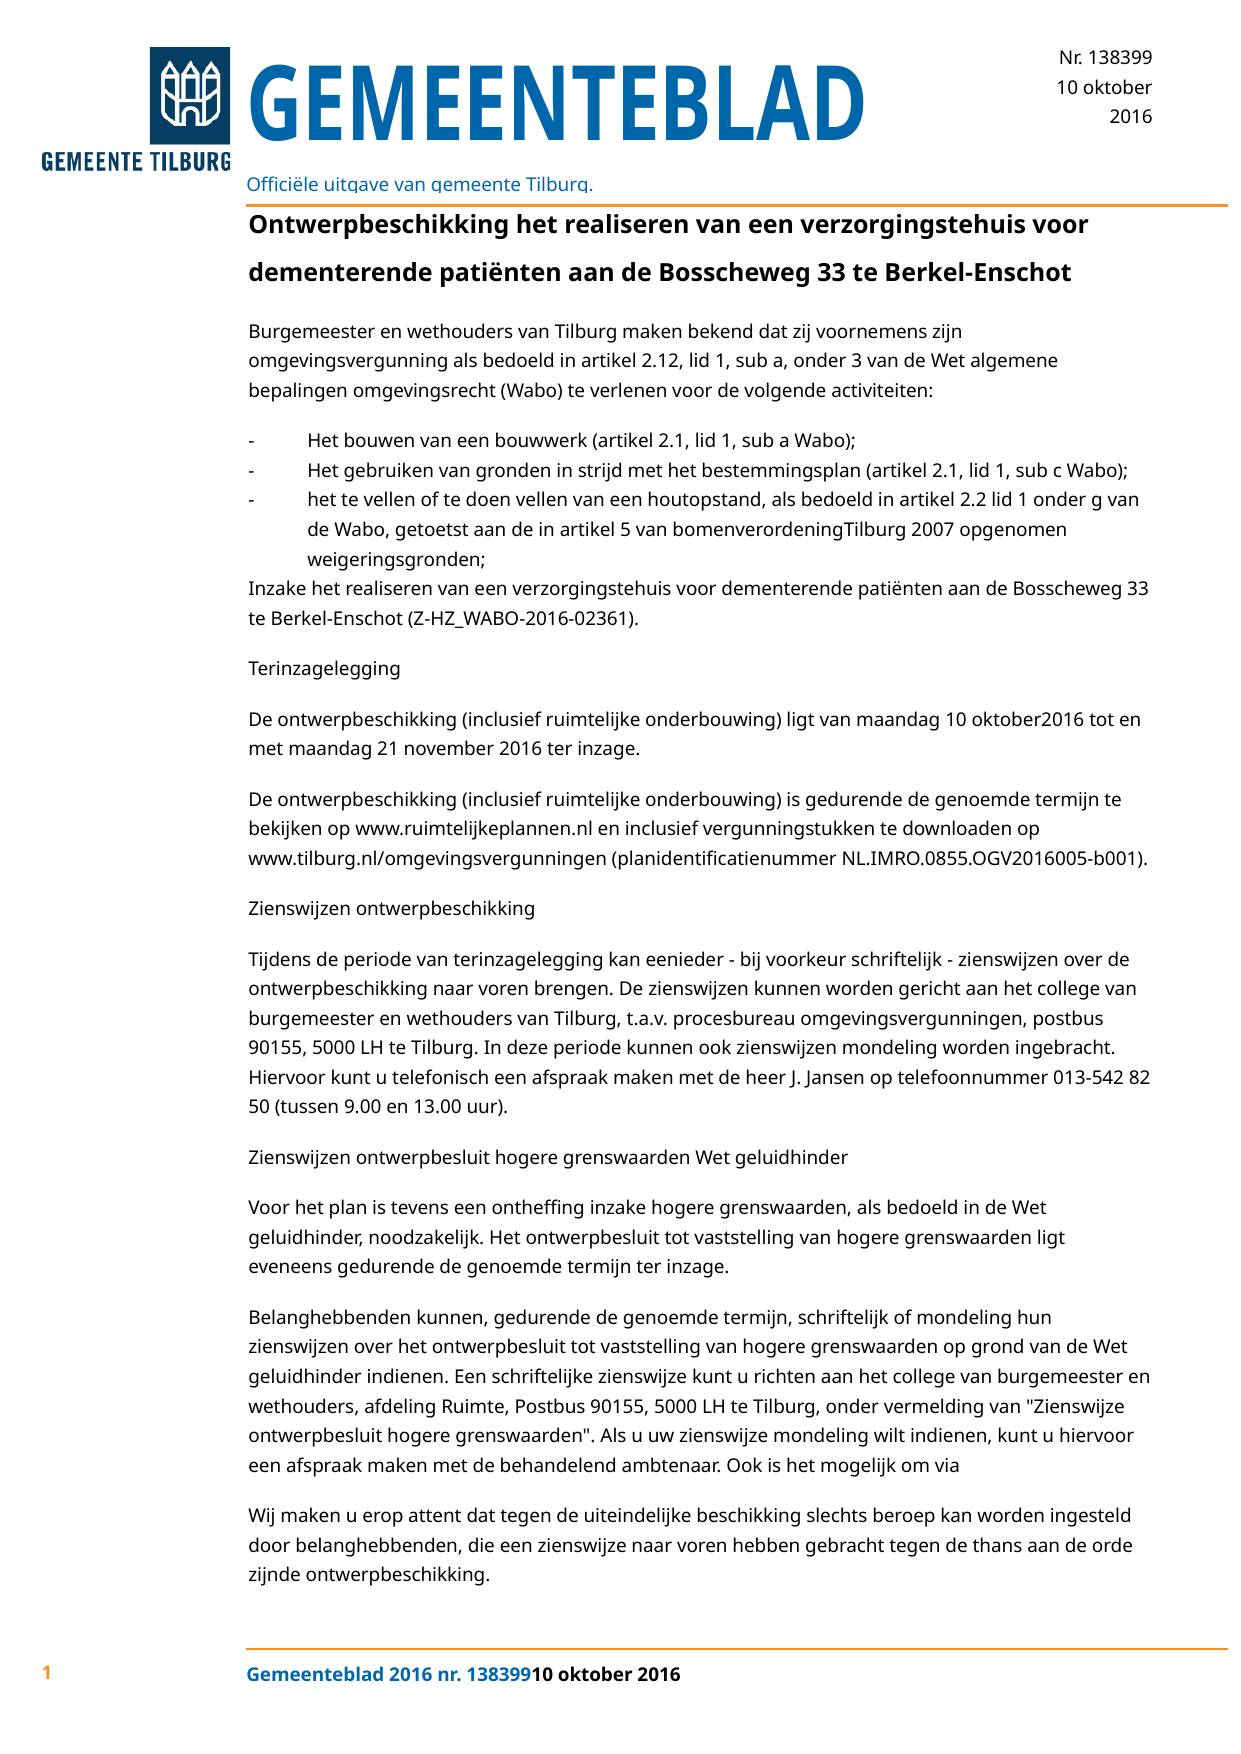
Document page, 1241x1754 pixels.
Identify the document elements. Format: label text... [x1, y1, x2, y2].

text Belanghebbenden kunnen, gedurende de genoemde termijn, schriftelijk of mondeling hun zienswijzen over het ontwerpbesluit tot vaststelling van hogere grenswaarden op grond van de Wet geluidhinder indienen. Een schriftelijke zienswijze kunt u richten aan het college van burgemeester en wethouders, afdeling Ruimte, Postbus 90155, 5000 LH te Tilburg, onder vermelding van "Zienswijze ontwerpbesluit hogere grenswaarden". Als u uw zienswijze mondeling wilt indienen, kunt u hiervoor een afspraak maken met de behandelend ambtenaar. Ook is het mogelijk om via [248, 1304, 1152, 1478]
picture [41, 47, 231, 172]
text Tijdens de periode van terinzagelegging kan eenieder - bij voorkeur schriftelijk - zienswijzen over de ontwerpbeschikking naar voren brengen. De zienswijzen kunnen worden gericht aan het college van burgemeester en wethouders van Tilburg, t.a.v. procesbureau omgevingsvergunningen, postbus 90155, 5000 LH te Tilburg. In deze periode kunnen ook zienswijzen mondeling worden ingebracht. Hiervoor kunt u telefonisch een afspraak maken met de heer J. Jansen op telefoonnummer 013-542 82 50 (tussen 9.00 en 13.00 uur). [248, 946, 1152, 1119]
list Het bouwen van een bouwwerk (artikel 2.1, lid 1, sub a Wabo); [248, 427, 1152, 453]
text De ontwerpbeschikking (inclusief ruimtelijke onderbouwing) ligt van maandag 10 oktober2016 tot en met maandag 21 november 2016 ter inzage. [248, 706, 1152, 761]
text Zienswijzen ontwerpbesluit hogere grenswaarden Wet geluidhinder [248, 1144, 1152, 1170]
text Burgemeester en wethouders van Tilburg maken bekend dat zij voornemens zijn omgevingsvergunning als bedoeld in artikel 2.12, lid 1, sub a, onder 3 van de Wet algemene bepalingen omgevingsrecht (Wabo) te verlenen voor de volgende activiteiten: [248, 318, 1152, 403]
text Terinzagelegging [248, 655, 1152, 681]
text Zienswijzen ontwerpbeschikking [248, 895, 1152, 921]
text Ontwerpbeschikking het realiseren van een verzorgingstehuis voor dementerende patiënten aan de Bosscheweg 33 te Berkel-Enschot [248, 207, 1152, 288]
text Voor het plan is tevens een ontheffing inzake hogere grenswaarden, als bedoeld in de Wet geluidhinder, noodzakelijk. Het ontwerpbesluit tot vaststelling van hogere grenswaarden ligt eveneens gedurende de genoemde termijn ter inzage. [248, 1194, 1152, 1279]
list het te vellen of te doen vellen van een houtopstand, als bedoeld in artikel 2.2 lid 1 onder g van de Wabo, getoetst aan de in artikel 5 van bomenverordeningTilburg 2007 opgenomen weigeringsgronden; [248, 487, 1152, 572]
text Inzake het realiseren van een verzorgingstehuis voor dementerende patiënten aan de Bosscheweg 33 te Berkel-Enschot (Z-HZ_WABO-2016-02361). [248, 575, 1152, 631]
text De ontwerpbeschikking (inclusief ruimtelijke onderbouwing) is gedurende de genoemde termijn te bekijken op www.ruimtelijkeplannen.nl en inclusief vergunningstukken te downloaden op www.tilburg.nl/omgevingsvergunningen (planidentificatienummer NL.IMRO.0855.OGV2016005-b001). [248, 786, 1152, 871]
text Wij maken u erop attent dat tegen de uiteindelijke beschikking slechts beroep kan worden ingesteld door belanghebbenden, die een zienswijze naar voren hebben gebracht tegen de thans aan de orde zijnde ontwerpbeschikking. [248, 1502, 1152, 1587]
list Het gebruiken van gronden in strijd met het bestemmingsplan (artikel 2.1, lid 1, sub c Wabo); [248, 457, 1152, 483]
